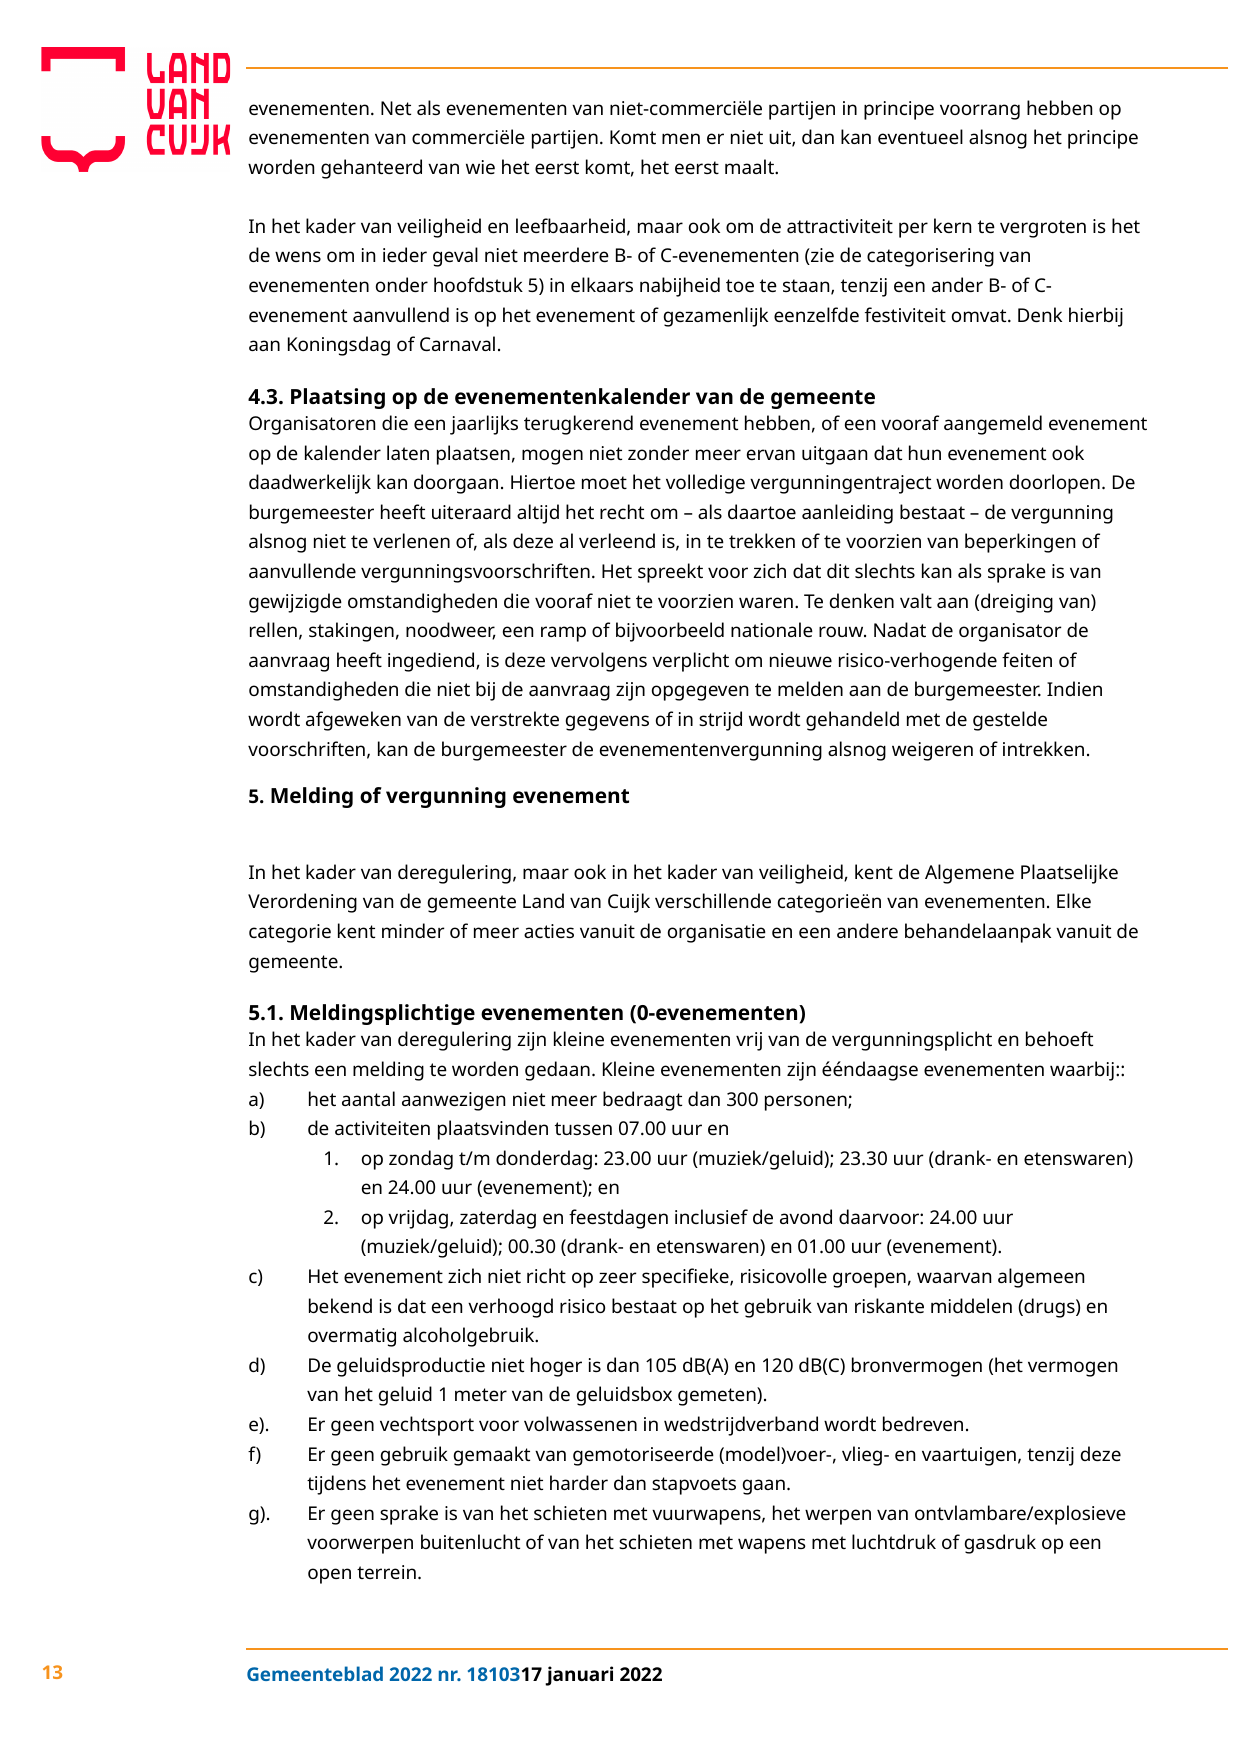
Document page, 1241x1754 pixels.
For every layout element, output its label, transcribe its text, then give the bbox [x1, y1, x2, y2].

text In het kader van deregulering, maar ook in het kader van veiligheid, kent de Algemene Plaatselijke Verordening van de gemeente Land van Cuijk verschillende categorieën van evenementen. Elke categorie kent minder of meer acties vanuit de organisatie en een andere behandelaanpak vanuit de gemeente. [248, 859, 1152, 973]
text In het kader van deregulering zijn kleine evenementen vrij van de vergunningsplicht en behoeft slechts een melding te worden gedaan. Kleine evenementen zijn ééndaagse evenementen waarbij:: [248, 1027, 1152, 1082]
list op zondag t/m donderdag: 23.00 uur (muziek/geluid); 23.30 uur (drank- en etenswaren) en 24.00 uur (evenement); en [323, 1145, 1152, 1200]
list Er geen gebruik gemaakt van gemotoriseerde (model)voer-, vlieg- en vaartuigen, tenzij deze tijdens het evenement niet harder dan stapvoets gaan. [248, 1441, 1152, 1496]
text evenementen. Net als evenementen van niet-commerciële partijen in principe voorrang hebben op evenementen van commerciële partijen. Komt men er niet uit, dan kan eventueel alsnog het principe worden gehanteerd van wie het eerst komt, het eerst maalt. [248, 95, 1152, 180]
list Het evenement zich niet richt op zeer specifieke, risicovolle groepen, waarvan algemeen bekend is dat een verhoogd risico bestaat op het gebruik van riskante middelen (drugs) en overmatig alcoholgebruik. [248, 1263, 1152, 1348]
list De geluidsproductie niet hoger is dan 105 dB(A) en 120 dB(C) bronvermogen (het vermogen van het geluid 1 meter van de geluidsbox gemeten). [248, 1352, 1152, 1407]
text Organisatoren die een jaarlijks terugkerend evenement hebben, of een vooraf aangemeld evenement op de kalender laten plaatsen, mogen niet zonder meer ervan uitgaan dat hun evenement ook daadwerkelijk kan doorgaan. Hiertoe moet het volledige vergunningentraject worden doorlopen. De burgemeester heeft uiteraard altijd het recht om – als daartoe aanleiding bestaat – de vergunning alsnog niet te verlenen of, als deze al verleend is, in te trekken of te voorzien van beperkingen of aanvullende vergunningsvoorschriften. Het spreekt voor zich dat dit slechts kan als sprake is van gewijzigde omstandigheden die vooraf niet te voorzien waren. Te denken valt aan (dreiging van) rellen, stakingen, noodweer, een ramp of bijvoorbeeld nationale rouw. Nadat de organisator de aanvraag heeft ingediend, is deze vervolgens verplicht om nieuwe risico-verhogende feiten of omstandigheden die niet bij de aanvraag zijn opgegeven te melden aan de burgemeester. Indien wordt afgeweken van de verstrekte gegevens of in strijd wordt gehandeld met de gestelde voorschriften, kan de burgemeester de evenementenvergunning alsnog weigeren of intrekken. [248, 410, 1152, 761]
list het aantal aanwezigen niet meer bedraagt dan 300 personen; [248, 1086, 1152, 1112]
picture [41, 47, 231, 172]
text 5.1. Meldingsplichtige evenementen (0-evenementen) [248, 998, 1152, 1027]
list de activiteiten plaatsvinden tussen 07.00 uur en [248, 1115, 1152, 1141]
text 4.3. Plaatsing op de evenementenkalender van de gemeente [248, 382, 1152, 410]
text In het kader van veiligheid en leefbaarheid, maar ook om de attractiviteit per kern te vergroten is het de wens om in ieder geval niet meerdere B- of C-evenementen (zie de categorisering van evenementen onder hoofdstuk 5) in elkaars nabijheid toe te staan, tenzij een ander B- of C- evenement aanvullend is op het evenement of gezamenlijk eenzelfde festiviteit omvat. Denk hierbij aan Koningsdag of Carnaval. [248, 213, 1152, 357]
text 5. Melding of vergunning evenement [248, 781, 1152, 810]
list op vrijdag, zaterdag en feestdagen inclusief de avond daarvoor: 24.00 uur (muziek/geluid); 00.30 (drank- en etenswaren) en 01.00 uur (evenement). [323, 1204, 1152, 1259]
list Er geen vechtsport voor volwassenen in wedstrijdverband wordt bedreven. [248, 1411, 1152, 1437]
list Er geen sprake is van het schieten met vuurwapens, het werpen van ontvlambare/explosieve voorwerpen buitenlucht of van het schieten met wapens met luchtdruk of gasdruk op een open terrein. [248, 1500, 1152, 1585]
